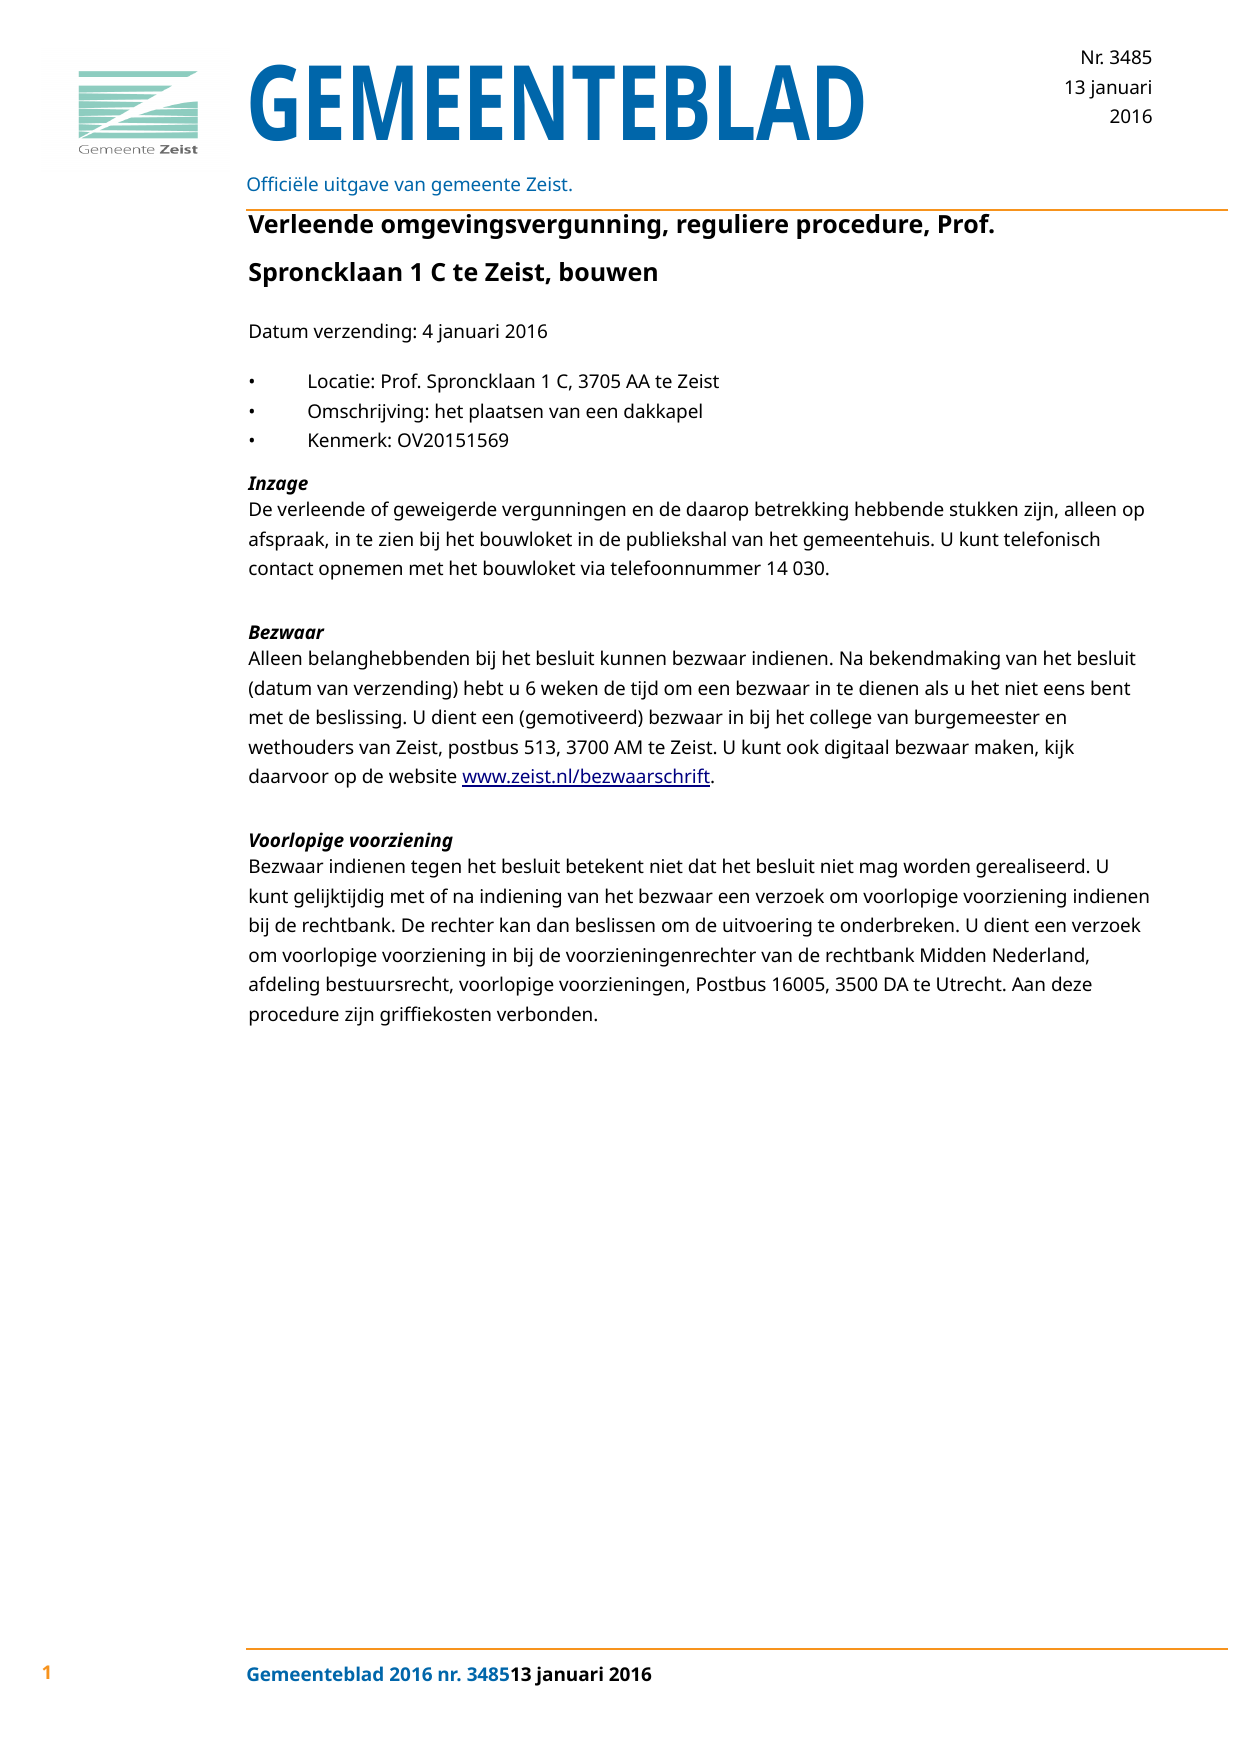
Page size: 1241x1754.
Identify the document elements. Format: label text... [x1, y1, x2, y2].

text Datum verzending: 4 januari 2016 [248, 318, 1152, 344]
text Alleen belanghebbenden bij het besluit kunnen bezwaar indienen. Na bekendmaking van het besluit (datum van verzending) hebt u 6 weken de tijd om een bezwaar in te dienen als u het niet eens bent met de beslissing. U dient een (gemotiveerd) bezwaar in bij het college van burgemeester en wethouders van Zeist, postbus 513, 3700 AM te Zeist. U kunt ook digitaal bezwaar maken, kijk daarvoor op de website www.zeist.nl/bezwaarschrift. [248, 645, 1152, 789]
list Kenmerk: OV20151569 [248, 427, 1152, 453]
text Voorlopige voorziening [248, 827, 1152, 853]
list Omschrijving: het plaatsen van een dakkapel [248, 398, 1152, 424]
text Verleende omgevingsvergunning, reguliere procedure, Prof. Sproncklaan 1 C te Zeist, bouwen [248, 211, 1152, 288]
list Locatie: Prof. Sproncklaan 1 C, 3705 AA te Zeist [248, 368, 1152, 394]
picture [41, 47, 231, 172]
text Inzage [248, 471, 1152, 496]
text Bezwaar [248, 619, 1152, 645]
text De verleende of geweigerde vergunningen en de daarop betrekking hebbende stukken zijn, alleen op afspraak, in te zien bij het bouwloket in de publiekshal van het gemeentehuis. U kunt telefonisch contact opnemen met het bouwloket via telefoonnummer 14 030. [248, 496, 1152, 581]
text Bezwaar indienen tegen het besluit betekent niet dat het besluit niet mag worden gerealiseerd. U kunt gelijktijdig met of na indiening van het bezwaar een verzoek om voorlopige voorziening indienen bij de rechtbank. De rechter kan dan beslissen om de uitvoering te onderbreken. U dient een verzoek om voorlopige voorziening in bij de voorzieningenrechter van de rechtbank Midden Nederland, afdeling bestuursrecht, voorlopige voorzieningen, Postbus 16005, 3500 DA te Utrecht. Aan deze procedure zijn griffiekosten verbonden. [248, 853, 1152, 1027]
